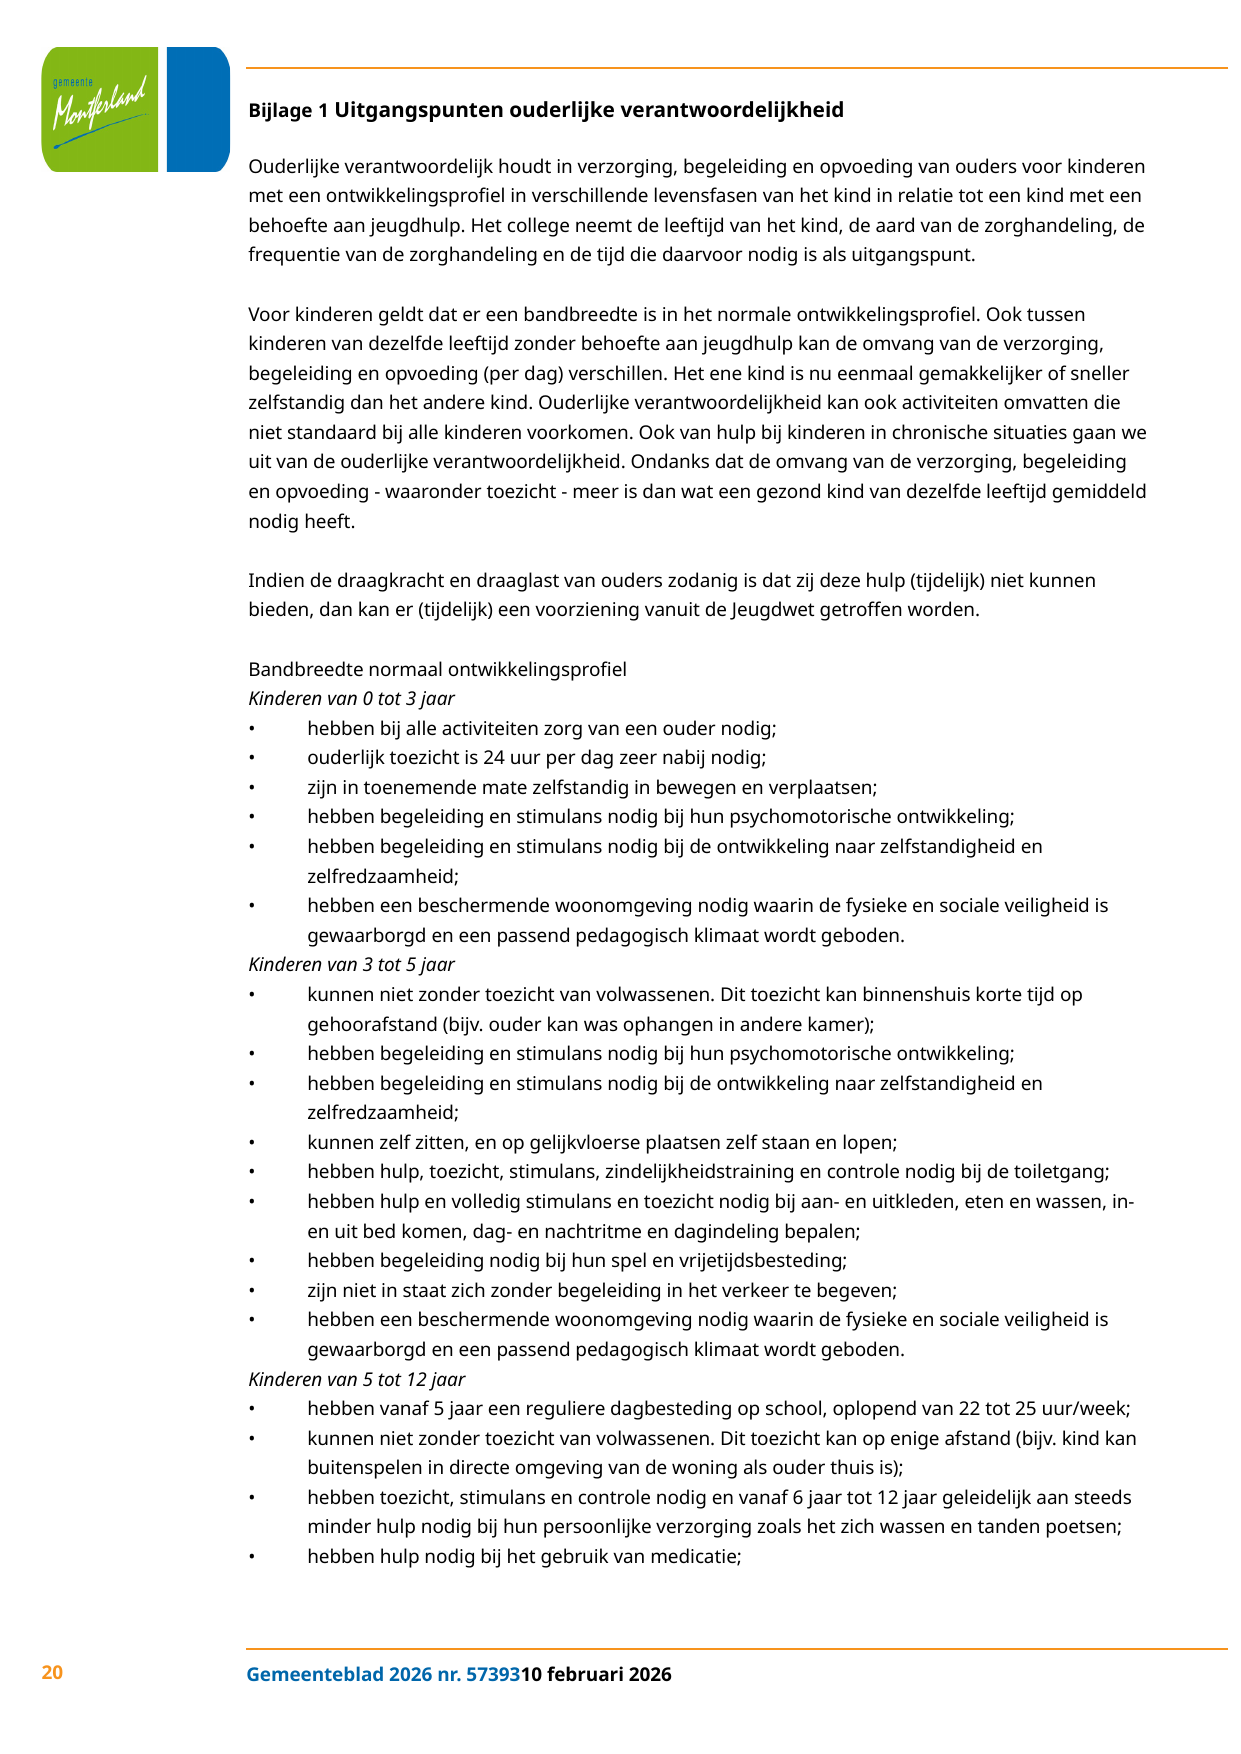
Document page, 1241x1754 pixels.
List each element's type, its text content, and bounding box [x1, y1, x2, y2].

list zijn niet in staat zich zonder begeleiding in het verkeer te begeven; [248, 1277, 1152, 1303]
list hebben hulp nodig bij het gebruik van medicatie; [248, 1543, 1152, 1569]
list hebben een beschermende woonomgeving nodig waarin de fysieke en sociale veiligheid is gewaarborgd en een passend pedagogisch klimaat wordt geboden. [248, 892, 1152, 948]
list ouderlijk toezicht is 24 uur per dag zeer nabij nodig; [248, 744, 1152, 770]
list hebben begeleiding en stimulans nodig bij de ontwikkeling naar zelfstandigheid en zelfredzaamheid; [248, 833, 1152, 889]
text Indien de draagkracht en draaglast van ouders zodanig is dat zij deze hulp (tijdelijk) niet kunnen bieden, dan kan er (tijdelijk) een voorziening vanuit de Jeugdwet getroffen worden. [248, 567, 1152, 622]
list hebben begeleiding nodig bij hun spel en vrijetijdsbesteding; [248, 1247, 1152, 1273]
list hebben begeleiding en stimulans nodig bij hun psychomotorische ontwikkeling; [248, 804, 1152, 829]
list hebben bij alle activiteiten zorg van een ouder nodig; [248, 715, 1152, 741]
text Ouderlijke verantwoordelijk houdt in verzorging, begeleiding en opvoeding van ouders voor kinderen met een ontwikkelingsprofiel in verschillende levensfasen van het kind in relatie tot een kind met een behoefte aan jeugdhulp. Het college neemt de leeftijd van het kind, de aard van de zorghandeling, de frequentie van de zorghandeling en de tijd die daarvoor nodig is als uitgangspunt. [248, 153, 1152, 267]
list kunnen zelf zitten, en op gelijkvloerse plaatsen zelf staan en lopen; [248, 1129, 1152, 1155]
list hebben vanaf 5 jaar een reguliere dagbesteding op school, oplopend van 22 tot 25 uur/week; [248, 1395, 1152, 1421]
list kunnen niet zonder toezicht van volwassenen. Dit toezicht kan binnenshuis korte tijd op gehoorafstand (bijv. ouder kan was ophangen in andere kamer); [248, 981, 1152, 1037]
list zijn in toenemende mate zelfstandig in bewegen en verplaatsen; [248, 774, 1152, 800]
list hebben begeleiding en stimulans nodig bij de ontwikkeling naar zelfstandigheid en zelfredzaamheid; [248, 1070, 1152, 1125]
list hebben hulp, toezicht, stimulans, zindelijkheidstraining en controle nodig bij de toiletgang; [248, 1159, 1152, 1184]
text Kinderen van 3 tot 5 jaar [248, 952, 1152, 977]
text Bijlage 1 Uitgangspunten ouderlijke verantwoordelijkheid [248, 95, 1152, 123]
text Kinderen van 5 tot 12 jaar [248, 1366, 1152, 1392]
picture [41, 47, 231, 172]
list kunnen niet zonder toezicht van volwassenen. Dit toezicht kan op enige afstand (bijv. kind kan buitenspelen in directe omgeving van de woning als ouder thuis is); [248, 1425, 1152, 1480]
text Bandbreedte normaal ontwikkelingsprofiel [248, 656, 1152, 682]
text Kinderen van 0 tot 3 jaar [248, 685, 1152, 711]
list hebben een beschermende woonomgeving nodig waarin de fysieke en sociale veiligheid is gewaarborgd en een passend pedagogisch klimaat wordt geboden. [248, 1307, 1152, 1362]
text Voor kinderen geldt dat er een bandbreedte is in het normale ontwikkelingsprofiel. Ook tussen kinderen van dezelfde leeftijd zonder behoefte aan jeugdhulp kan de omvang van de verzorging, begeleiding en opvoeding (per dag) verschillen. Het ene kind is nu eenmaal gemakkelijker of sneller zelfstandig dan het andere kind. Ouderlijke verantwoordelijkheid kan ook activiteiten omvatten die niet standaard bij alle kinderen voorkomen. Ook van hulp bij kinderen in chronische situaties gaan we uit van de ouderlijke verantwoordelijkheid. Ondanks dat de omvang van de verzorging, begeleiding en opvoeding - waaronder toezicht - meer is dan wat een gezond kind van dezelfde leeftijd gemiddeld nodig heeft. [248, 301, 1152, 534]
list hebben hulp en volledig stimulans en toezicht nodig bij aan- en uitkleden, eten en wassen, in- en uit bed komen, dag- en nachtritme en dagindeling bepalen; [248, 1188, 1152, 1244]
list hebben toezicht, stimulans en controle nodig en vanaf 6 jaar tot 12 jaar geleidelijk aan steeds minder hulp nodig bij hun persoonlijke verzorging zoals het zich wassen en tanden poetsen; [248, 1484, 1152, 1539]
list hebben begeleiding en stimulans nodig bij hun psychomotorische ontwikkeling; [248, 1040, 1152, 1066]
